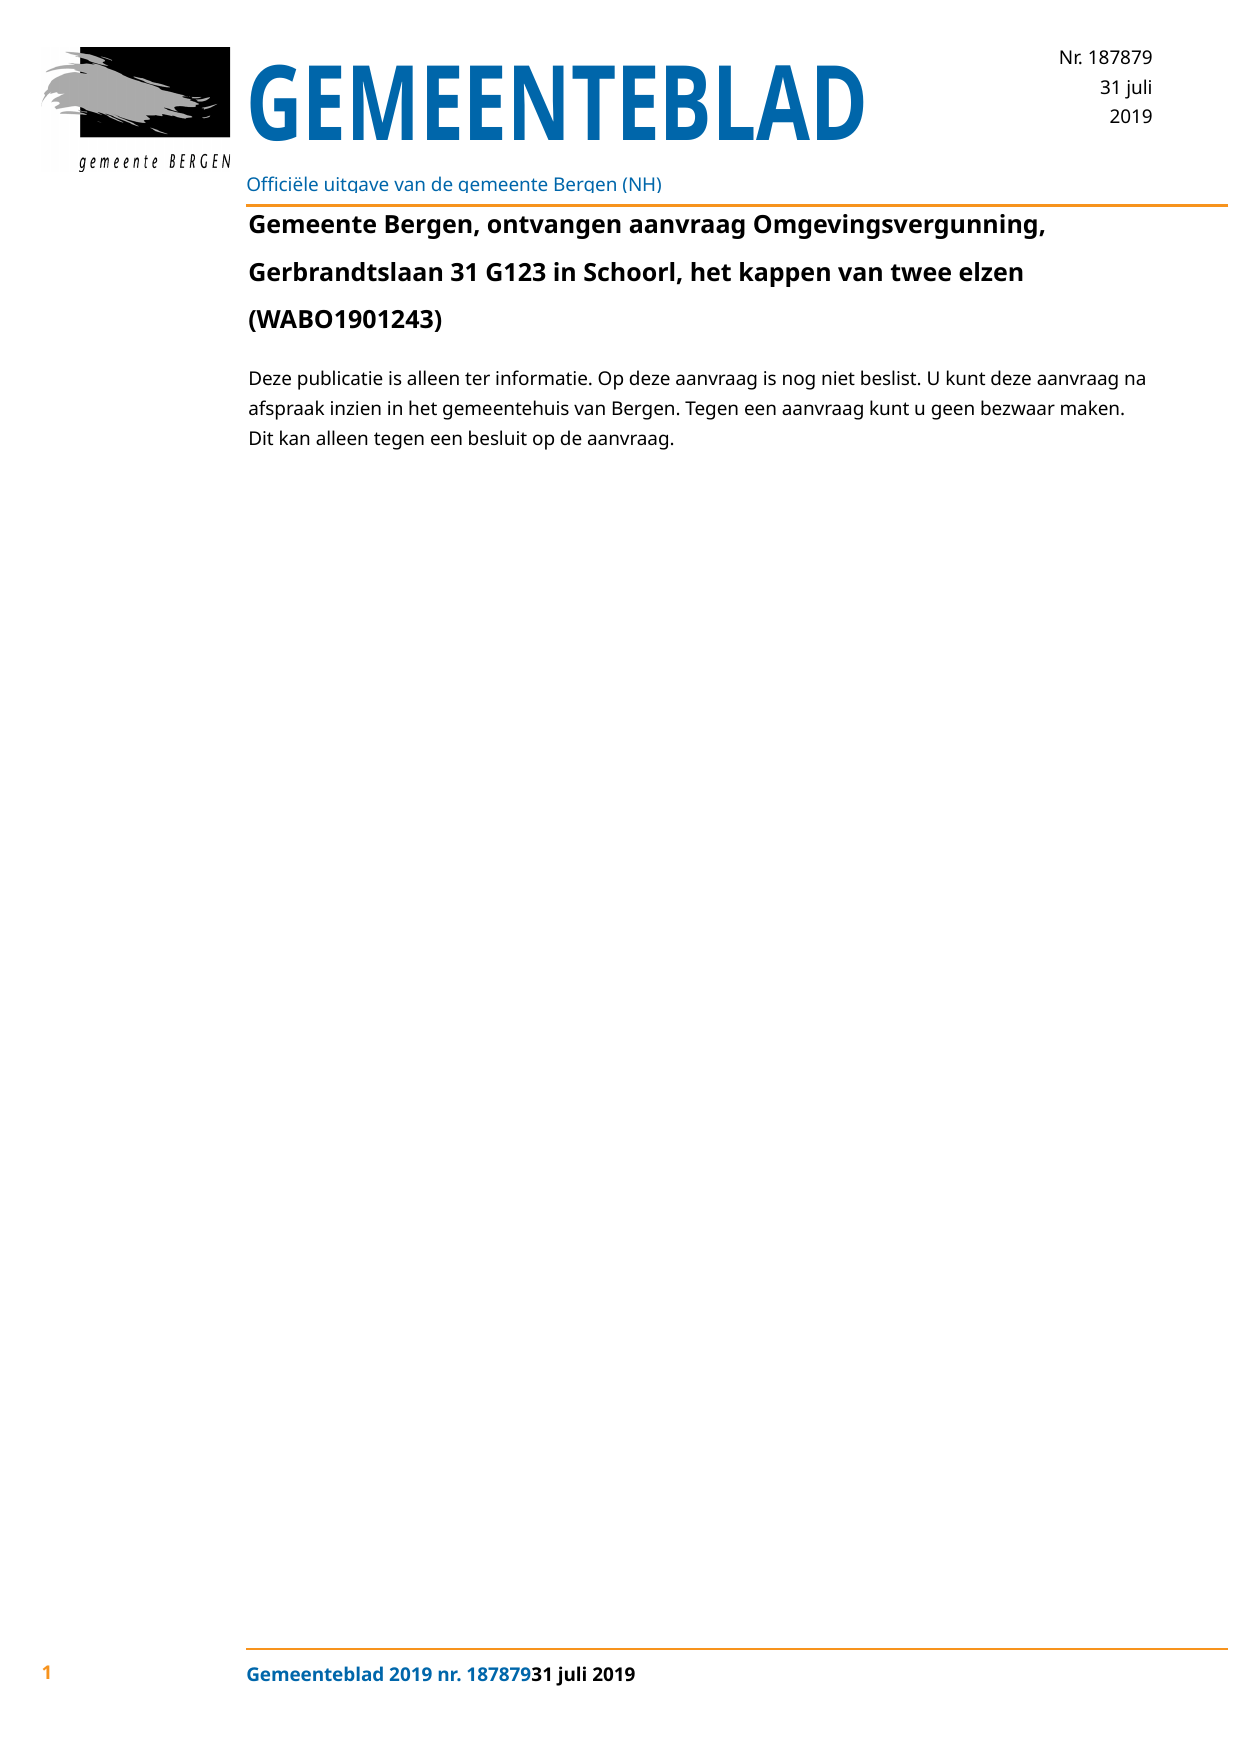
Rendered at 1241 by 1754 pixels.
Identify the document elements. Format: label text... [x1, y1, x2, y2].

picture [41, 47, 231, 172]
text Gemeente Bergen, ontvangen aanvraag Omgevingsvergunning, Gerbrandtslaan 31 G123 in Schoorl, het kappen van twee elzen (WABO1901243) [248, 207, 1152, 336]
text Deze publicatie is alleen ter informatie. Op deze aanvraag is nog niet beslist. U kunt deze aanvraag na afspraak inzien in het gemeentehuis van Bergen. Tegen een aanvraag kunt u geen bezwaar maken. Dit kan alleen tegen een besluit op de aanvraag. [248, 366, 1152, 450]
